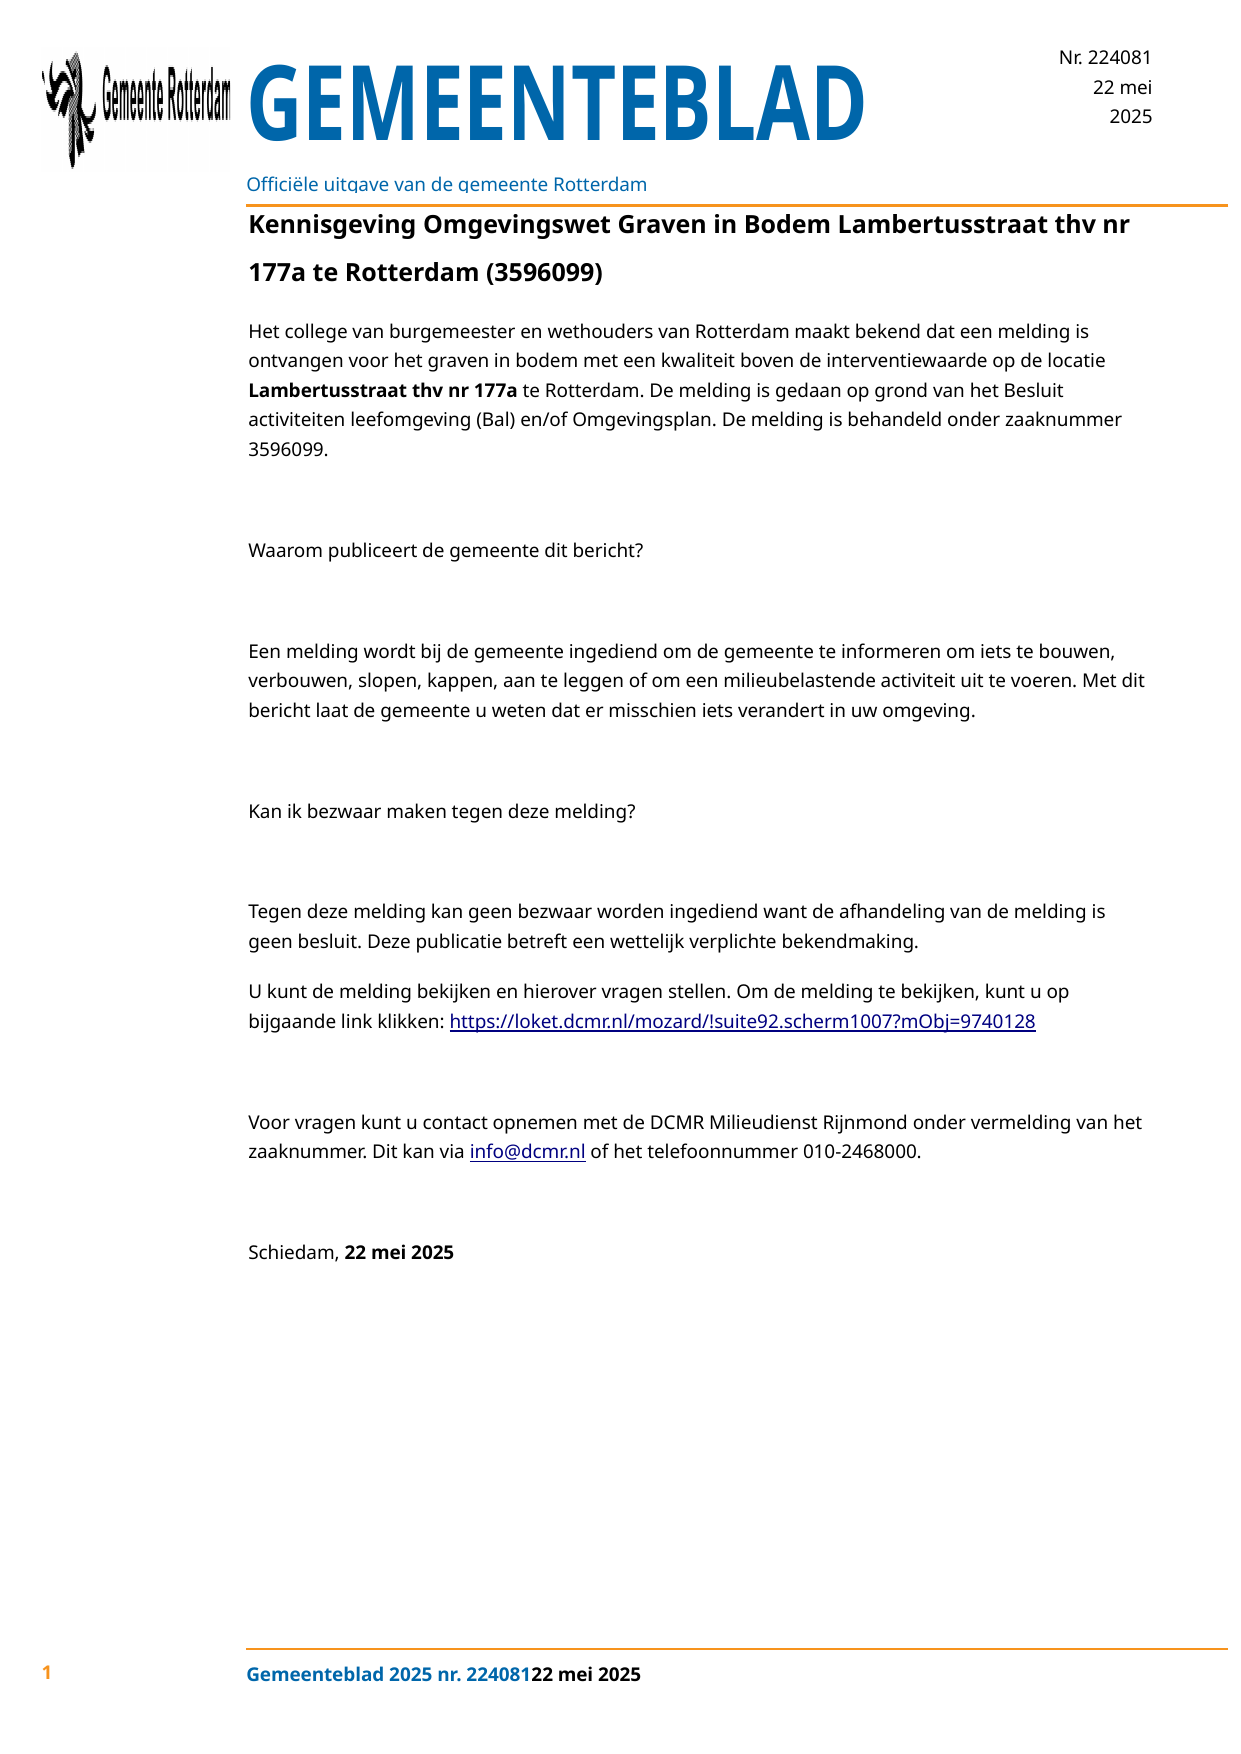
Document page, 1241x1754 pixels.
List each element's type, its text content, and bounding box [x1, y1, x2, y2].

text Een melding wordt bij de gemeente ingediend om de gemeente te informeren om iets te bouwen, verbouwen, slopen, kappen, aan te leggen of om een milieubelastende activiteit uit te voeren. Met dit bericht laat de gemeente u weten dat er misschien iets verandert in uw omgeving. [248, 638, 1152, 723]
text Waarom publiceert de gemeente dit bericht? [248, 537, 1152, 563]
text Het college van burgemeester en wethouders van Rotterdam maakt bekend dat een melding is ontvangen voor het graven in bodem met een kwaliteit boven de interventiewaarde op de locatie Lambertusstraat thv nr 177a te Rotterdam. De melding is gedaan op grond van het Besluit activiteiten leefomgeving (Bal) en/of Omgevingsplan. De melding is behandeld onder zaaknummer 3596099. [248, 318, 1152, 462]
text Kan ik bezwaar maken tegen deze melding? [248, 798, 1152, 824]
text Voor vragen kunt u contact opnemen met de DCMR Milieudienst Rijnmond onder vermelding van het zaaknummer. Dit kan via info@dcmr.nl of het telefoonnummer 010-2468000. [248, 1109, 1152, 1164]
text U kunt de melding bekijken en hierover vragen stellen. Om de melding te bekijken, kunt u op bijgaande link klikken: https://loket.dcmr.nl/mozard/!suite92.scherm1007?mObj=9740128 [248, 979, 1152, 1034]
text Schiedam, 22 mei 2025 [248, 1239, 1152, 1265]
text Tegen deze melding kan geen bezwaar worden ingediend want de afhandeling van de melding is geen besluit. Deze publicatie betreft een wettelijk verplichte bekendmaking. [248, 899, 1152, 954]
text Kennisgeving Omgevingswet Graven in Bodem Lambertusstraat thv nr 177a te Rotterdam (3596099) [248, 207, 1152, 288]
picture [41, 47, 231, 172]
